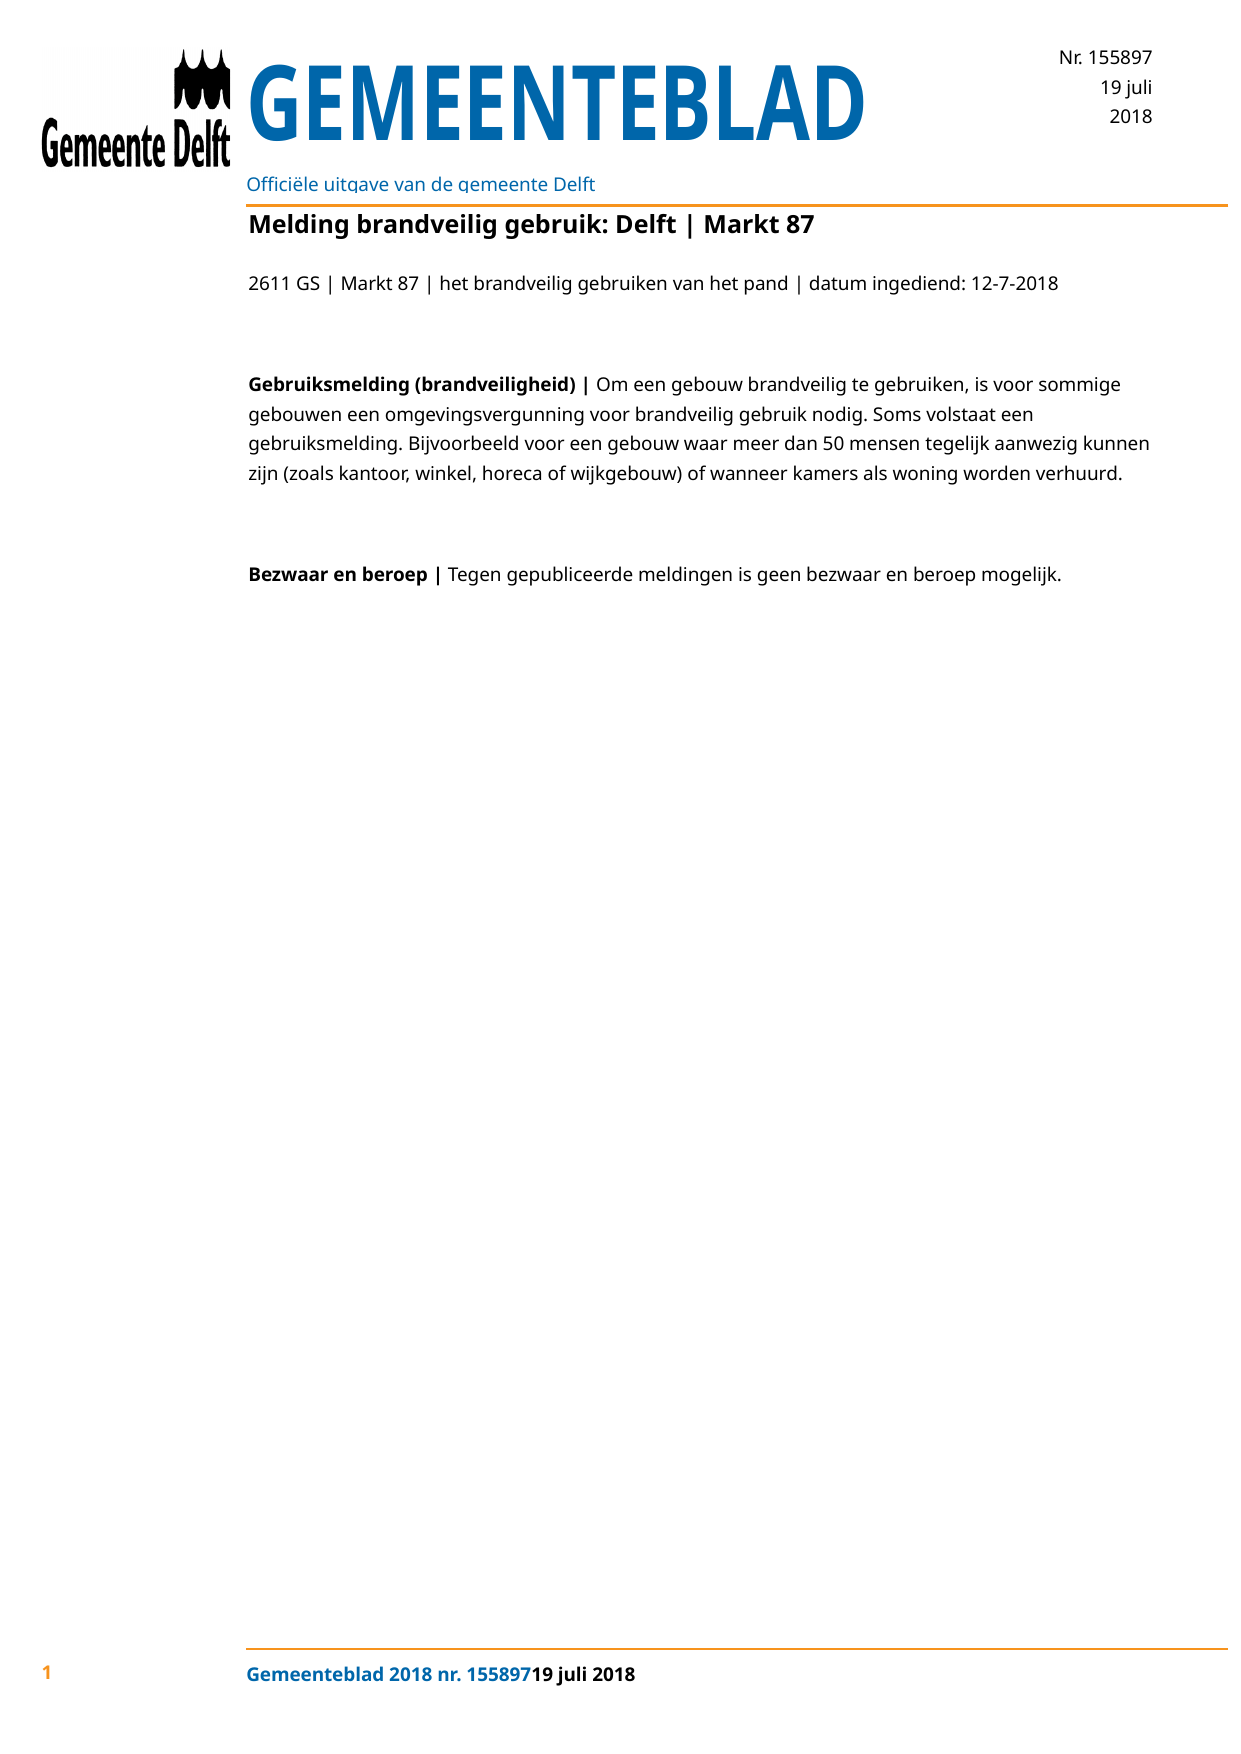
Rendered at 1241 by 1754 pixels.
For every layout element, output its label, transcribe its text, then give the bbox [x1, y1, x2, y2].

text Bezwaar en beroep | Tegen gepubliceerde meldingen is geen bezwaar en beroep mogelijk. [248, 561, 1152, 586]
picture [41, 47, 231, 172]
text Melding brandveilig gebruik: Delft | Markt 87 [248, 207, 1152, 241]
text 2611 GS | Markt 87 | het brandveilig gebruiken van het pand | datum ingediend: 12-7-2018 [248, 270, 1152, 296]
text Gebruiksmelding (brandveiligheid) | Om een gebouw brandveilig te gebruiken, is voor sommige gebouwen een omgevingsvergunning voor brandveilig gebruik nodig. Soms volstaat een gebruiksmelding. Bijvoorbeeld voor een gebouw waar meer dan 50 mensen tegelijk aanwezig kunnen zijn (zoals kantoor, winkel, horeca of wijkgebouw) of wanneer kamers als woning worden verhuurd. [248, 371, 1152, 486]
